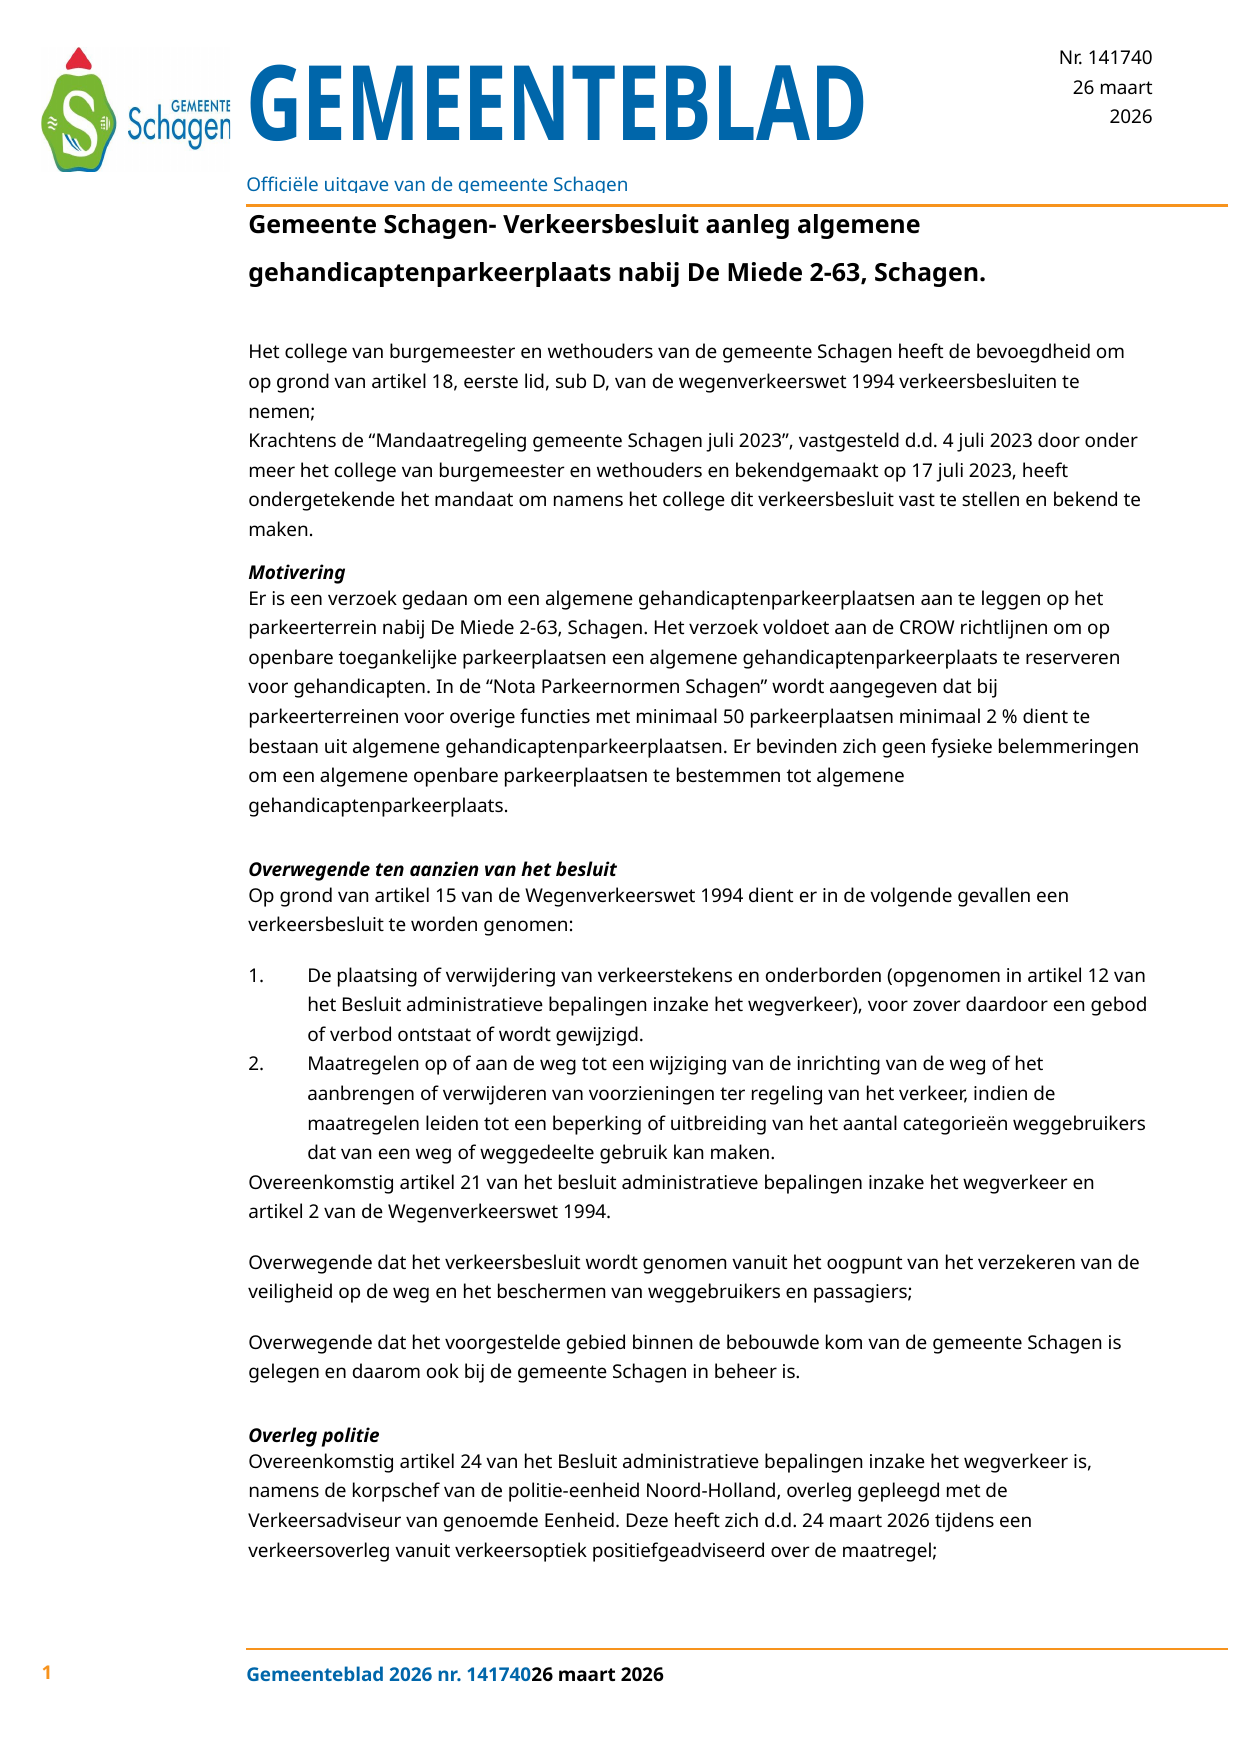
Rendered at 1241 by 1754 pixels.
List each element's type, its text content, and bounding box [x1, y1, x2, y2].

text Er is een verzoek gedaan om een algemene gehandicaptenparkeerplaatsen aan te leggen op het parkeerterrein nabij De Miede 2-63, Schagen. Het verzoek voldoet aan de CROW richtlijnen om op openbare toegankelijke parkeerplaatsen een algemene gehandicaptenparkeerplaats te reserveren voor gehandicapten. In de “Nota Parkeernormen Schagen” wordt aangegeven dat bij parkeerterreinen voor overige functies met minimaal 50 parkeerplaatsen minimaal 2 % dient te bestaan uit algemene gehandicaptenparkeerplaatsen. Er bevinden zich geen fysieke belemmeringen om een algemene openbare parkeerplaatsen te bestemmen tot algemene gehandicaptenparkeerplaats. [248, 585, 1152, 818]
picture [41, 47, 231, 172]
text Gemeente Schagen- Verkeersbesluit aanleg algemene gehandicaptenparkeerplaats nabij De Miede 2-63, Schagen. [248, 207, 1152, 288]
text Overwegende dat het voorgestelde gebied binnen de bebouwde kom van de gemeente Schagen is gelegen en daarom ook bij de gemeente Schagen in beheer is. [248, 1329, 1152, 1384]
text Overeenkomstig artikel 24 van het Besluit administratieve bepalingen inzake het wegverkeer is, namens de korpschef van de politie-eenheid Noord-Holland, overleg gepleegd met de Verkeersadviseur van genoemde Eenheid. Deze heeft zich d.d. 24 maart 2026 tijdens een verkeersoverleg vanuit verkeersoptiek positiefgeadviseerd over de maatregel; [248, 1448, 1152, 1563]
text Overwegende ten aanzien van het besluit [248, 856, 1152, 882]
list Maatregelen op of aan de weg tot een wijziging van de inrichting van de weg of het aanbrengen of verwijderen van voorzieningen ter regeling van het verkeer, indien de maatregelen leiden tot een beperking of uitbreiding van het aantal categorieën weggebruikers dat van een weg of weggedeelte gebruik kan maken. [248, 1051, 1152, 1165]
text Het college van burgemeester en wethouders van de gemeente Schagen heeft de bevoegdheid om op grond van artikel 18, eerste lid, sub D, van de wegenverkeerswet 1994 verkeersbesluiten te nemen; [248, 339, 1152, 423]
text Overleg politie [248, 1422, 1152, 1448]
text Op grond van artikel 15 van de Wegenverkeerswet 1994 dient er in de volgende gevallen een verkeersbesluit te worden genomen: [248, 882, 1152, 937]
text Motivering [248, 559, 1152, 585]
text Overeenkomstig artikel 21 van het besluit administratieve bepalingen inzake het wegverkeer en artikel 2 van de Wegenverkeerswet 1994. [248, 1169, 1152, 1224]
text Overwegende dat het verkeersbesluit wordt genomen vanuit het oogpunt van het verzekeren van de veiligheid op de weg en het beschermen van weggebruikers en passagiers; [248, 1249, 1152, 1304]
list De plaatsing of verwijdering van verkeerstekens en onderborden (opgenomen in artikel 12 van het Besluit administratieve bepalingen inzake het wegverkeer), voor zover daardoor een gebod of verbod ontstaat of wordt gewijzigd. [248, 962, 1152, 1047]
text Krachtens de “Mandaatregeling gemeente Schagen juli 2023”, vastgesteld d.d. 4 juli 2023 door onder meer het college van burgemeester en wethouders en bekendgemaakt op 17 juli 2023, heeft ondergetekende het mandaat om namens het college dit verkeersbesluit vast te stellen en bekend te maken. [248, 427, 1152, 542]
